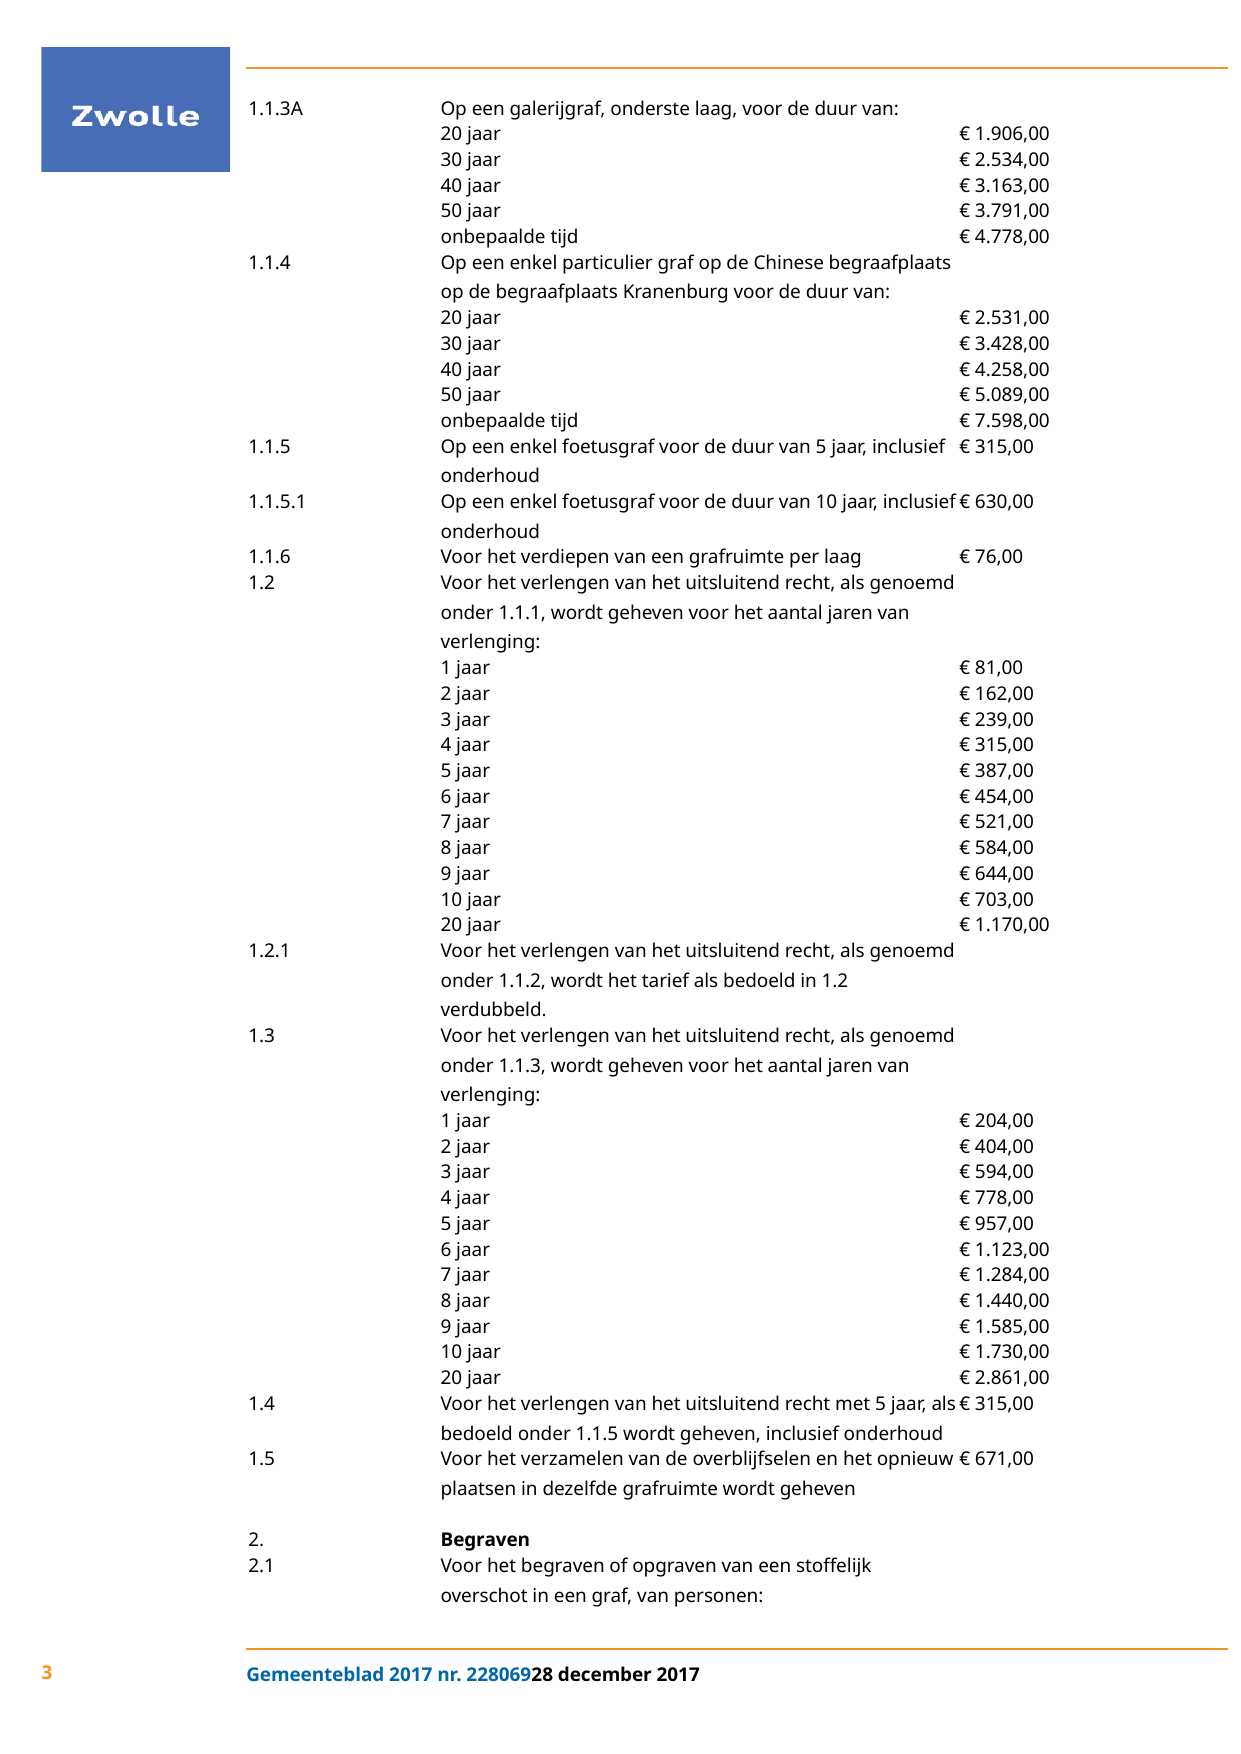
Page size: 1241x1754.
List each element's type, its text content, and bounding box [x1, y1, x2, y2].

table_cell Op een enkel foetusgraf voor de duur van 10 jaar, inclusief onderhoud [440, 489, 959, 544]
table_cell 8 jaar [440, 835, 959, 860]
table_cell € 778,00 [959, 1184, 1152, 1210]
table_cell € 1.585,00 [959, 1313, 1152, 1339]
table_cell 3 jaar [440, 706, 959, 732]
table_cell Voor het verlengen van het uitsluitend recht met 5 jaar, als bedoeld onder 1.1.5 wordt geheven, inclusief onderhoud [440, 1390, 959, 1446]
table_cell [248, 912, 440, 937]
table_cell Op een enkel particulier graf op de Chinese begraafplaats op de begraafplaats Kranenburg voor de duur van: [440, 249, 959, 304]
table_cell € 315,00 [959, 732, 1152, 757]
table_cell € 2.531,00 [959, 305, 1152, 330]
table_cell 20 jaar [440, 121, 959, 146]
table_cell 9 jaar [440, 1313, 959, 1339]
table_cell [248, 1236, 440, 1262]
table_cell 20 jaar [440, 305, 959, 330]
table_cell [248, 1365, 440, 1390]
table_cell Op een galerijgraf, onderste laag, voor de duur van: [440, 95, 959, 121]
table_cell 6 jaar [440, 1236, 959, 1262]
table_cell [248, 706, 440, 732]
table_cell [959, 938, 1152, 1022]
table_cell Voor het verdiepen van een grafruimte per laag [440, 544, 959, 569]
table_cell 40 jaar [440, 172, 959, 198]
table_cell 1.5 [248, 1446, 440, 1501]
picture [41, 47, 231, 172]
table_cell Voor het verlengen van het uitsluitend recht, als genoemd onder 1.1.3, wordt geheven voor het aantal jaren van verlenging: [440, 1022, 959, 1107]
table_cell [440, 1501, 959, 1527]
table_cell € 1.123,00 [959, 1236, 1152, 1262]
table_cell 9 jaar [440, 860, 959, 886]
table_cell 7 jaar [440, 1262, 959, 1287]
table_cell [248, 654, 440, 680]
table_cell [248, 860, 440, 886]
table_cell [248, 732, 440, 757]
table_cell 3 jaar [440, 1159, 959, 1184]
table_cell Voor het verlengen van het uitsluitend recht, als genoemd onder 1.1.2, wordt het tarief als bedoeld in 1.2 verdubbeld. [440, 938, 959, 1022]
table_cell [959, 1501, 1152, 1527]
table_cell € 2.534,00 [959, 146, 1152, 172]
table_cell 10 jaar [440, 886, 959, 912]
table_cell € 1.170,00 [959, 912, 1152, 937]
table_cell 1.3 [248, 1022, 440, 1107]
table_cell 4 jaar [440, 1184, 959, 1210]
table_cell [248, 330, 440, 356]
table_cell 1 jaar [440, 1107, 959, 1133]
table_cell € 630,00 [959, 489, 1152, 544]
table_cell [248, 224, 440, 249]
table_cell Voor het verlengen van het uitsluitend recht, als genoemd onder 1.1.1, wordt geheven voor het aantal jaren van verlenging: [440, 570, 959, 654]
table_cell [248, 1210, 440, 1236]
table_cell [248, 809, 440, 834]
table_cell [248, 1133, 440, 1159]
table_cell [248, 305, 440, 330]
table_cell € 7.598,00 [959, 408, 1152, 433]
table_cell [248, 356, 440, 382]
table_cell [959, 95, 1152, 121]
table_cell 1.2.1 [248, 938, 440, 1022]
table_cell € 239,00 [959, 706, 1152, 732]
table_cell 8 jaar [440, 1287, 959, 1313]
table_cell [248, 146, 440, 172]
table_cell € 81,00 [959, 654, 1152, 680]
table_cell € 2.861,00 [959, 1365, 1152, 1390]
table_cell € 3.163,00 [959, 172, 1152, 198]
table_cell [248, 886, 440, 912]
table_cell [248, 198, 440, 223]
table_cell onbepaalde tijd [440, 408, 959, 433]
table_cell 1.1.5 [248, 433, 440, 488]
table_cell [248, 172, 440, 198]
table_cell € 1.440,00 [959, 1287, 1152, 1313]
table_cell [959, 1022, 1152, 1107]
table_cell Voor het begraven of opgraven van een stoffelijk overschot in een graf, van personen: [440, 1552, 959, 1608]
table_cell € 584,00 [959, 835, 1152, 860]
table_cell [959, 249, 1152, 304]
table_cell € 5.089,00 [959, 382, 1152, 407]
table_cell € 4.778,00 [959, 224, 1152, 249]
table_cell [248, 1313, 440, 1339]
table_cell Begraven [440, 1527, 959, 1552]
table_cell € 671,00 [959, 1446, 1152, 1501]
table_cell 30 jaar [440, 146, 959, 172]
table_cell 50 jaar [440, 198, 959, 223]
table_cell € 957,00 [959, 1210, 1152, 1236]
table_cell [959, 570, 1152, 654]
table_cell 2. [248, 1527, 440, 1552]
table_cell 1.1.6 [248, 544, 440, 569]
table_cell € 1.730,00 [959, 1339, 1152, 1364]
table_cell Op een enkel foetusgraf voor de duur van 5 jaar, inclusief onderhoud [440, 433, 959, 488]
table_cell 1 jaar [440, 654, 959, 680]
table_cell [248, 835, 440, 860]
table_cell 30 jaar [440, 330, 959, 356]
table_cell € 76,00 [959, 544, 1152, 569]
table_cell Voor het verzamelen van de overblijfselen en het opnieuw plaatsen in dezelfde grafruimte wordt geheven [440, 1446, 959, 1501]
table_cell [248, 757, 440, 783]
table_cell [248, 1339, 440, 1364]
table_cell 1.1.3A [248, 95, 440, 121]
table_cell [248, 1501, 440, 1527]
table_cell 2.1 [248, 1552, 440, 1608]
table_cell [248, 121, 440, 146]
table_cell 5 jaar [440, 1210, 959, 1236]
table_cell [248, 1184, 440, 1210]
table_cell € 315,00 [959, 1390, 1152, 1446]
table_cell [248, 408, 440, 433]
table_cell € 1.284,00 [959, 1262, 1152, 1287]
table_cell € 703,00 [959, 886, 1152, 912]
table_cell € 404,00 [959, 1133, 1152, 1159]
table_cell € 454,00 [959, 783, 1152, 809]
table_cell [248, 1287, 440, 1313]
table_cell € 162,00 [959, 680, 1152, 706]
table_cell 2 jaar [440, 680, 959, 706]
table_cell 20 jaar [440, 1365, 959, 1390]
table_cell 1.4 [248, 1390, 440, 1446]
table_cell € 1.906,00 [959, 121, 1152, 146]
table_cell [959, 1527, 1152, 1552]
table_cell € 644,00 [959, 860, 1152, 886]
table_cell [248, 1107, 440, 1133]
table_cell € 4.258,00 [959, 356, 1152, 382]
table_cell 50 jaar [440, 382, 959, 407]
table_cell 6 jaar [440, 783, 959, 809]
table_cell € 594,00 [959, 1159, 1152, 1184]
table_cell onbepaalde tijd [440, 224, 959, 249]
table_cell € 315,00 [959, 433, 1152, 488]
table_cell 1.1.5.1 [248, 489, 440, 544]
table_cell € 521,00 [959, 809, 1152, 834]
table_cell 20 jaar [440, 912, 959, 937]
table_cell [959, 1552, 1152, 1608]
table_cell € 3.428,00 [959, 330, 1152, 356]
table_cell [248, 382, 440, 407]
table_cell [248, 783, 440, 809]
table_cell [248, 1159, 440, 1184]
table_cell [248, 1262, 440, 1287]
table_cell 1.2 [248, 570, 440, 654]
table_cell 4 jaar [440, 732, 959, 757]
table_cell 1.1.4 [248, 249, 440, 304]
table_cell 10 jaar [440, 1339, 959, 1364]
table_cell € 3.791,00 [959, 198, 1152, 223]
table_cell € 387,00 [959, 757, 1152, 783]
table_cell 2 jaar [440, 1133, 959, 1159]
table_cell € 204,00 [959, 1107, 1152, 1133]
table_cell [248, 680, 440, 706]
table_cell 5 jaar [440, 757, 959, 783]
table_cell 7 jaar [440, 809, 959, 834]
table_cell 40 jaar [440, 356, 959, 382]
